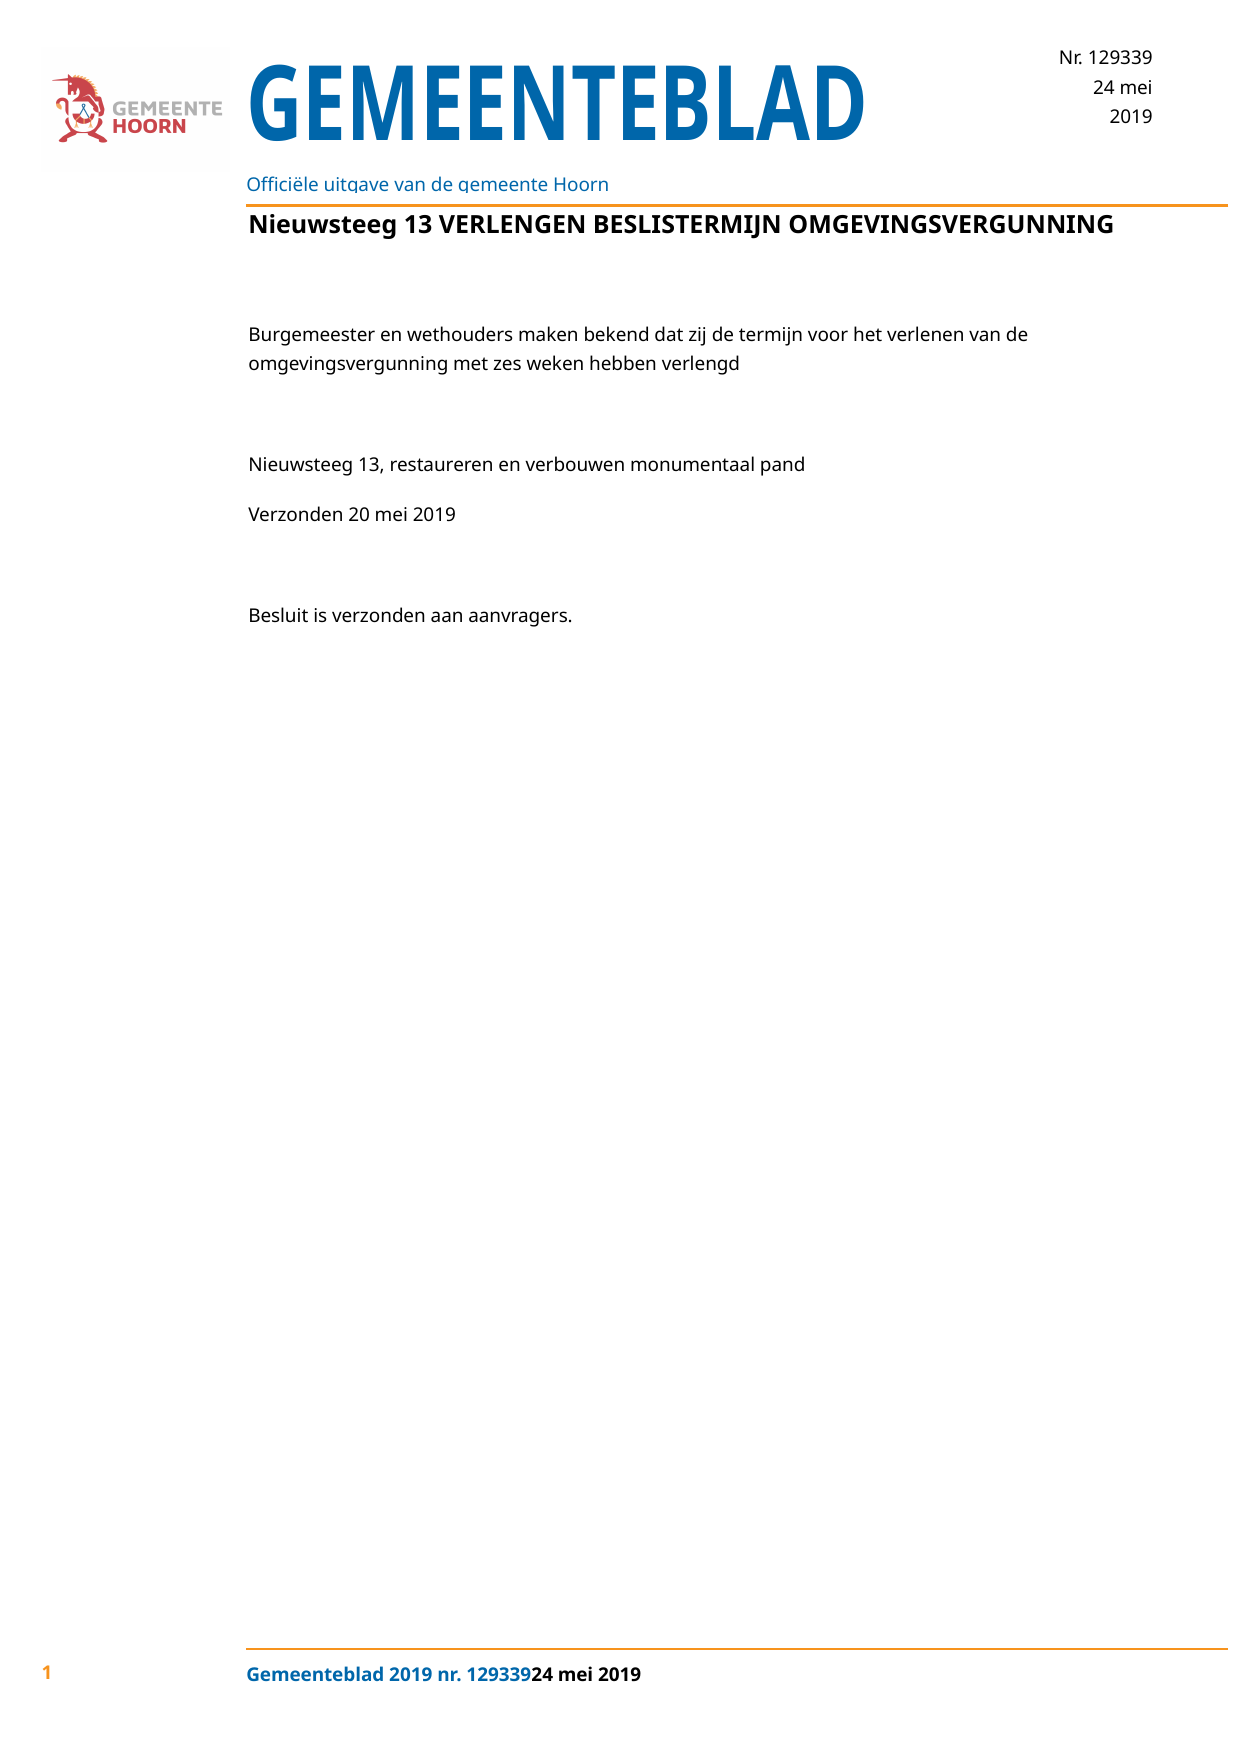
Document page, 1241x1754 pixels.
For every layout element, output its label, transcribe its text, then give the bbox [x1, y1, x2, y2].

text Besluit is verzonden aan aanvragers. [248, 602, 1152, 628]
text Nieuwsteeg 13, restaureren en verbouwen monumentaal pand [248, 451, 1152, 477]
text Nieuwsteeg 13 VERLENGEN BESLISTERMIJN OMGEVINGSVERGUNNING [248, 207, 1152, 241]
text Verzonden 20 mei 2019 [248, 502, 1152, 527]
picture [41, 47, 231, 172]
text Burgemeester en wethouders maken bekend dat zij de termijn voor het verlenen van de omgevingsvergunning met zes weken hebben verlengd [248, 321, 1152, 376]
